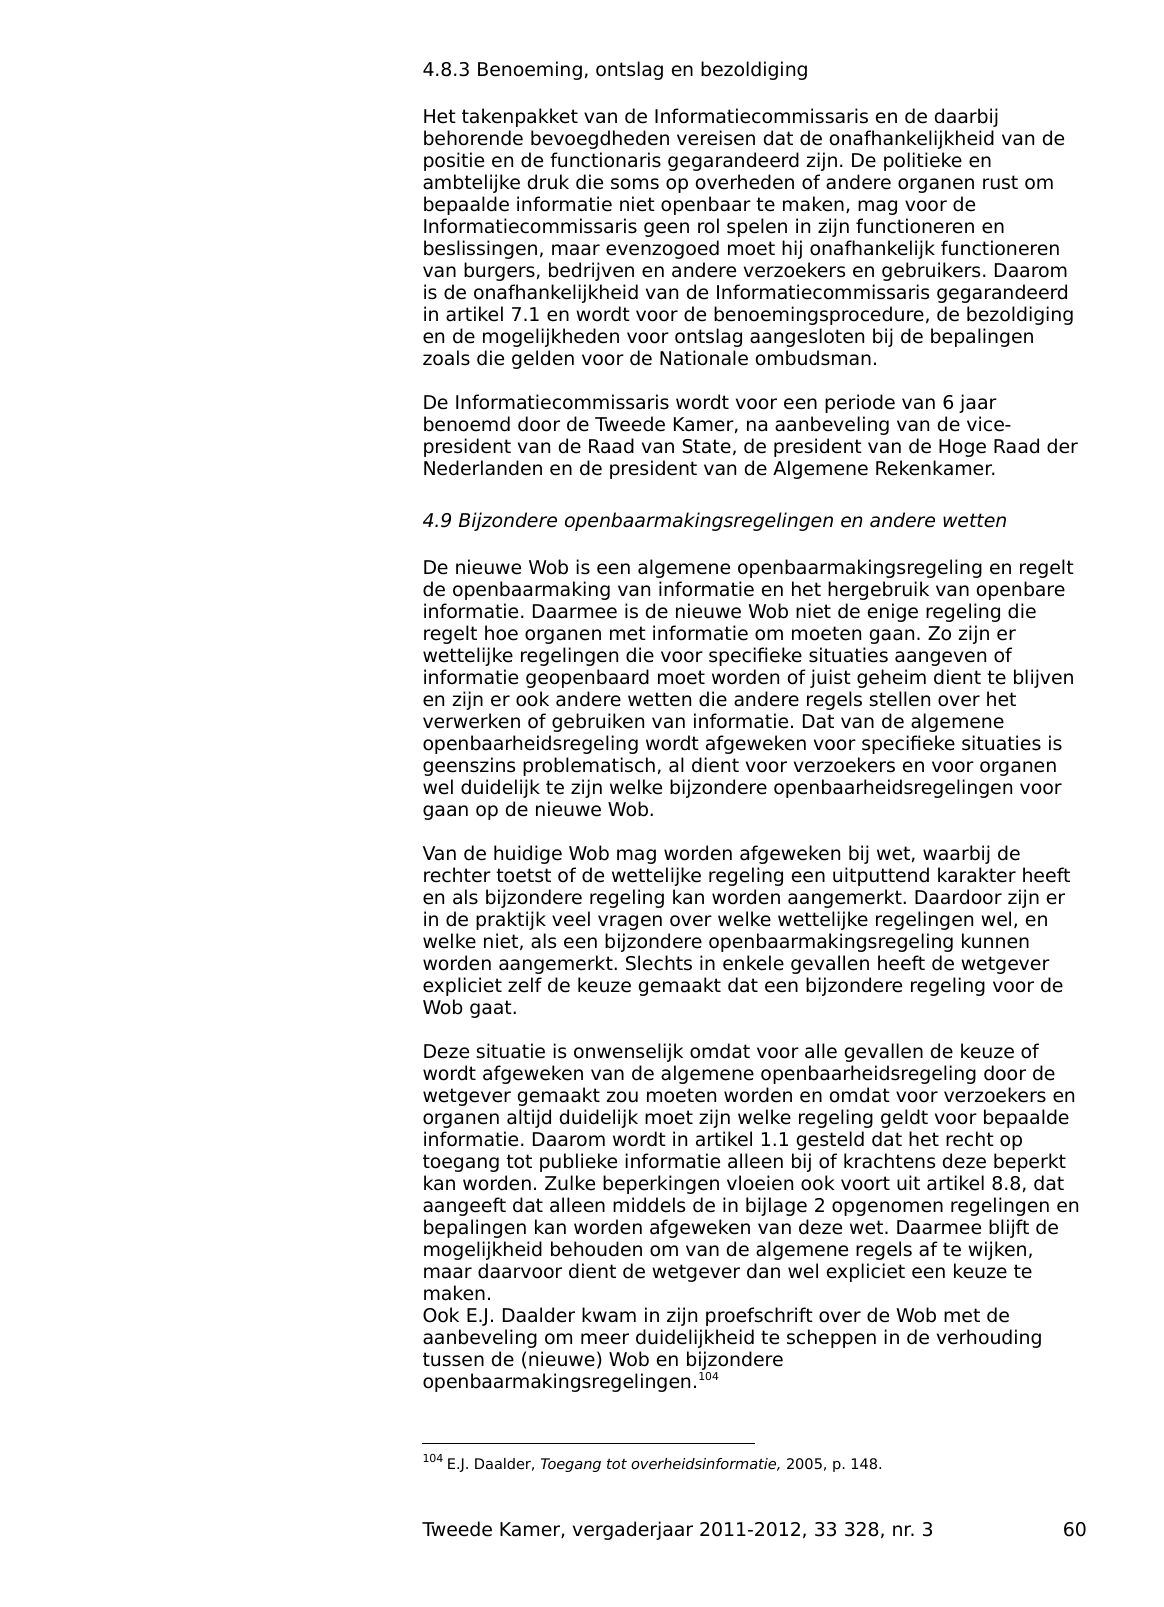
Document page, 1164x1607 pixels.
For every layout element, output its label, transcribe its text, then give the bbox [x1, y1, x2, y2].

text De Informatiecommissaris wordt voor een periode van 6 jaar benoemd door de Tweede Kamer, na aanbeveling van de vice-president van de Raad van State, de president van de Hoge Raad der Nederlanden en de president van de Algemene Rekenkamer. [422, 392, 1087, 480]
text De nieuwe Wob is een algemene openbaarmakingsregeling en regelt de openbaarmaking van informatie en het hergebruik van openbare informatie. Daarmee is de nieuwe Wob niet de enige regeling die regelt hoe organen met informatie om moeten gaan. Zo zijn er wettelijke regelingen die voor specifieke situaties aangeven of informatie geopenbaard moet worden of juist geheim dient te blijven en zijn er ook andere wetten die andere regels stellen over het verwerken of gebruiken van informatie. Dat van de algemene openbaarheidsregeling wordt afgeweken voor specifieke situaties is geenszins problematisch, al dient voor verzoekers en voor organen wel duidelijk te zijn welke bijzondere openbaarheidsregelingen voor gaan op de nieuwe Wob. [422, 557, 1087, 821]
subtitle 4.8.3 Benoeming, ontslag en bezoldiging [422, 59, 1087, 81]
text E.J. Daalder, Toegang tot overheidsinformatie, 2005, p. 148. [422, 1452, 1087, 1474]
text Deze situatie is onwenselijk omdat voor alle gevallen de keuze of wordt afgeweken van de algemene openbaarheidsregeling door de wetgever gemaakt zou moeten worden en omdat voor verzoekers en organen altijd duidelijk moet zijn welke regeling geldt voor bepaalde informatie. Daarom wordt in artikel 1.1 gesteld dat het recht op toegang tot publieke informatie alleen bij of krachtens deze beperkt kan worden. Zulke beperkingen vloeien ook voort uit artikel 8.8, dat aangeeft dat alleen middels de in bijlage 2 opgenomen regelingen en bepalingen kan worden afgeweken van deze wet. Daarmee blijft de mogelijkheid behouden om van de algemene regels af te wijken, maar daarvoor dient de wetgever dan wel expliciet een keuze te maken. [422, 1041, 1087, 1304]
text Van de huidige Wob mag worden afgeweken bij wet, waarbij de rechter toetst of de wettelijke regeling een uitputtend karakter heeft en als bijzondere regeling kan worden aangemerkt. Daardoor zijn er in de praktijk veel vragen over welke wettelijke regelingen wel, en welke niet, als een bijzondere openbaarmakingsregeling kunnen worden aangemerkt. Slechts in enkele gevallen heeft de wetgever expliciet zelf de keuze gemaakt dat een bijzondere regeling voor de Wob gaat. [422, 843, 1087, 1019]
text Ook E.J. Daalder kwam in zijn proefschrift over de Wob met de aanbeveling om meer duidelijkheid te scheppen in de verhouding tussen de (nieuwe) Wob en bijzondere openbaarmakingsregelingen. [422, 1304, 1087, 1392]
text Het takenpakket van de Informatiecommissaris en de daarbij behorende bevoegdheden vereisen dat de onafhankelijkheid van de positie en de functionaris gegarandeerd zijn. De politieke en ambtelijke druk die soms op overheden of andere organen rust om bepaalde informatie niet openbaar te maken, mag voor de Informatiecommissaris geen rol spelen in zijn functioneren en beslissingen, maar evenzogoed moet hij onafhankelijk functioneren van burgers, bedrijven en andere verzoekers en gebruikers. Daarom is de onafhankelijkheid van de Informatiecommissaris gegarandeerd in artikel 7.1 en wordt voor de benoemingsprocedure, de bezoldiging en de mogelijkheden voor ontslag aangesloten bij de bepalingen zoals die gelden voor de Nationale ombudsman. [422, 106, 1087, 370]
subtitle 4.9 Bijzondere openbaarmakingsregelingen en andere wetten [422, 510, 1087, 532]
